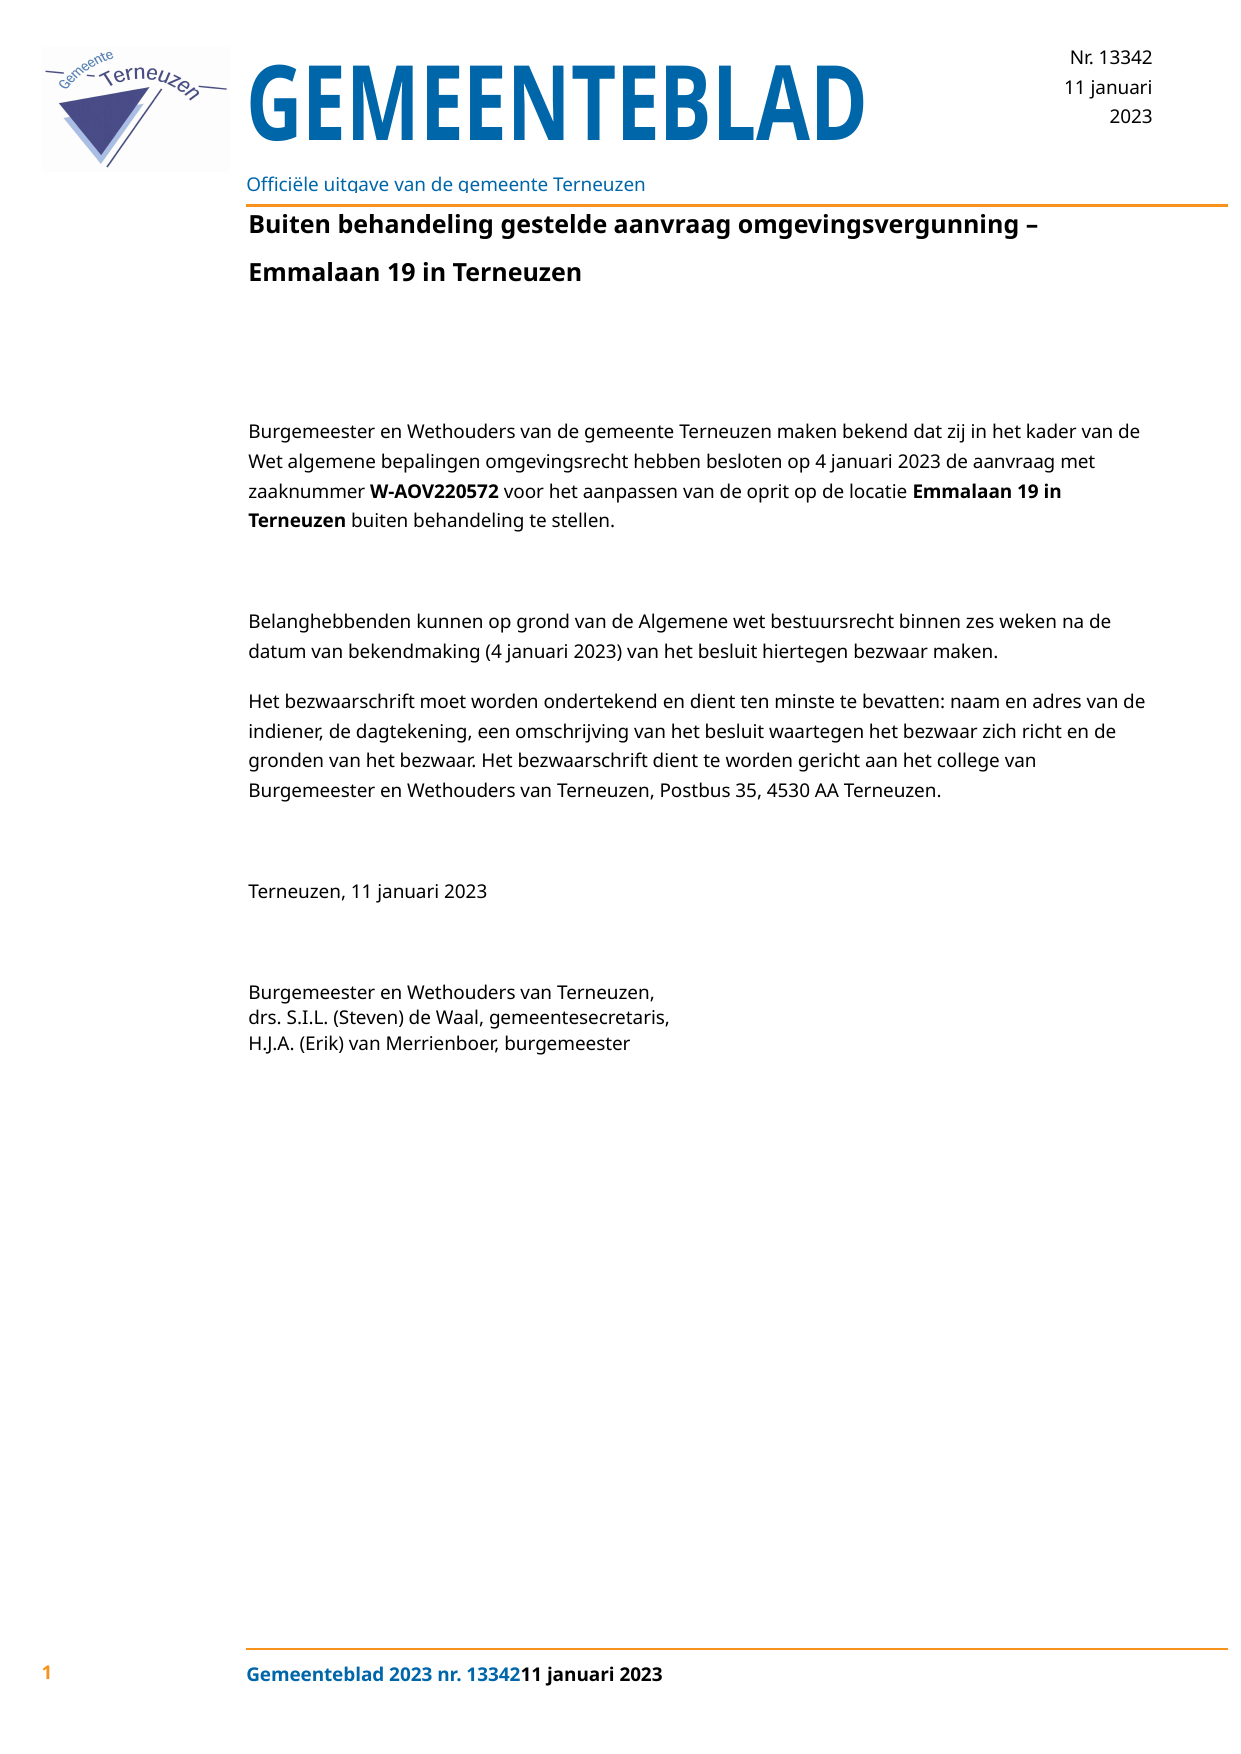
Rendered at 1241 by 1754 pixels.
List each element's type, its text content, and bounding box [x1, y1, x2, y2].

text Burgemeester en Wethouders van de gemeente Terneuzen maken bekend dat zij in het kader van de Wet algemene bepalingen omgevingsrecht hebben besloten op 4 januari 2023 de aanvraag met zaaknummer W-AOV220572 voor het aanpassen van de oprit op de locatie Emmalaan 19 in Terneuzen buiten behandeling te stellen. [248, 419, 1152, 533]
table_cell [837, 1005, 1152, 1030]
table_cell drs. S.I.L. (Steven) de Waal, gemeentesecretaris, [248, 1005, 837, 1030]
picture [41, 47, 231, 172]
text Buiten behandeling gestelde aanvraag omgevingsvergunning – Emmalaan 19 in Terneuzen [248, 207, 1152, 288]
text Belanghebbenden kunnen op grond van de Algemene wet bestuursrecht binnen zes weken na de datum van bekendmaking (4 januari 2023) van het besluit hiertegen bezwaar maken. [248, 608, 1152, 664]
table_header Burgemeester en Wethouders van Terneuzen, [248, 979, 1152, 1004]
table_cell H.J.A. (Erik) van Merrienboer, burgemeester [248, 1030, 1152, 1056]
text Het bezwaarschrift moet worden ondertekend en dient ten minste te bevatten: naam en adres van de indiener, de dagtekening, een omschrijving van het besluit waartegen het bezwaar zich richt en de gronden van het bezwaar. Het bezwaarschrift dient te worden gericht aan het college van Burgemeester en Wethouders van Terneuzen, Postbus 35, 4530 AA Terneuzen. [248, 688, 1152, 803]
text Terneuzen, 11 januari 2023 [248, 878, 1152, 904]
